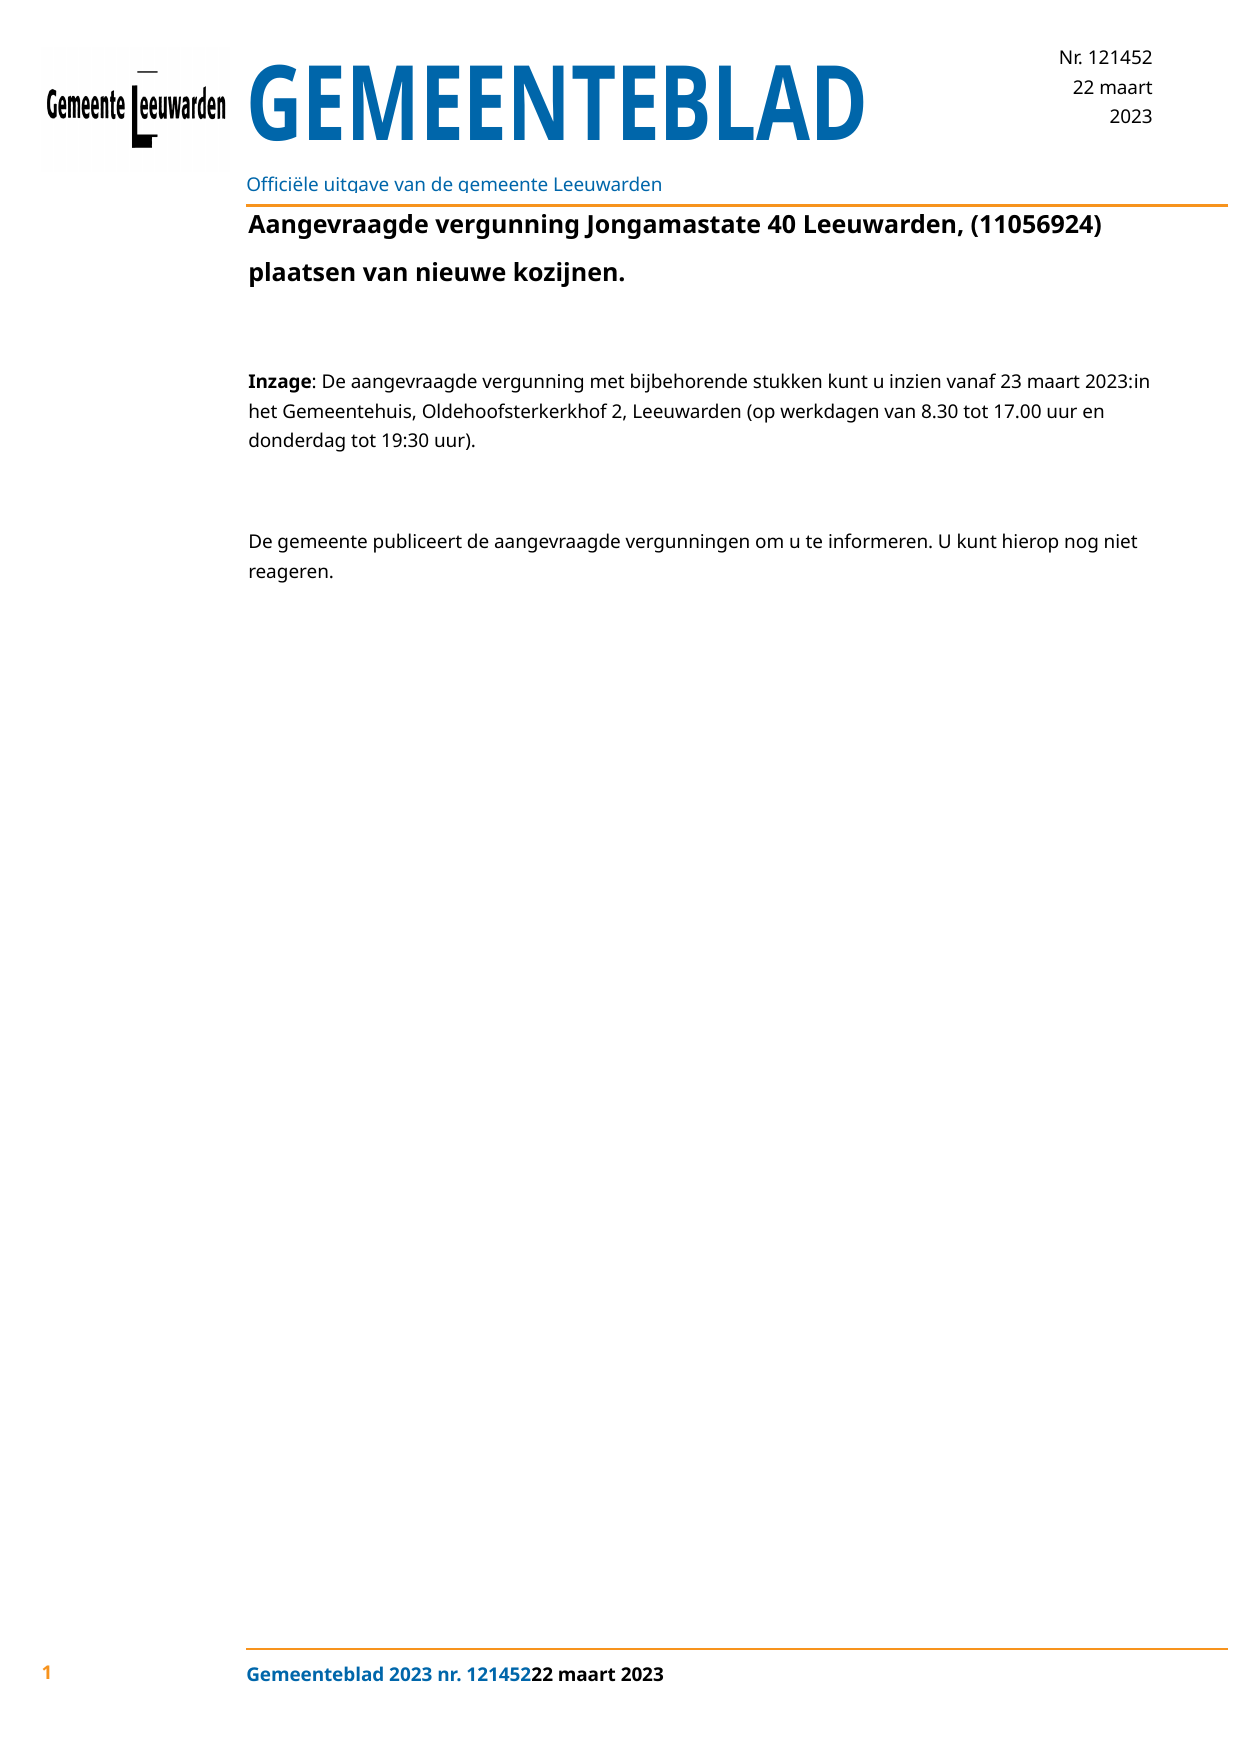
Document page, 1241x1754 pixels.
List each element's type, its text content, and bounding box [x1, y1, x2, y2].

text De gemeente publiceert de aangevraagde vergunningen om u te informeren. U kunt hierop nog niet reageren. [248, 528, 1152, 584]
text Inzage: De aangevraagde vergunning met bijbehorende stukken kunt u inzien vanaf 23 maart 2023:in het Gemeentehuis, Oldehoofsterkerkhof 2, Leeuwarden (op werkdagen van 8.30 tot 17.00 uur en donderdag tot 19:30 uur). [248, 368, 1152, 453]
text Aangevraagde vergunning Jongamastate 40 Leeuwarden, (11056924) plaatsen van nieuwe kozijnen. [248, 207, 1152, 288]
picture [41, 47, 231, 172]
